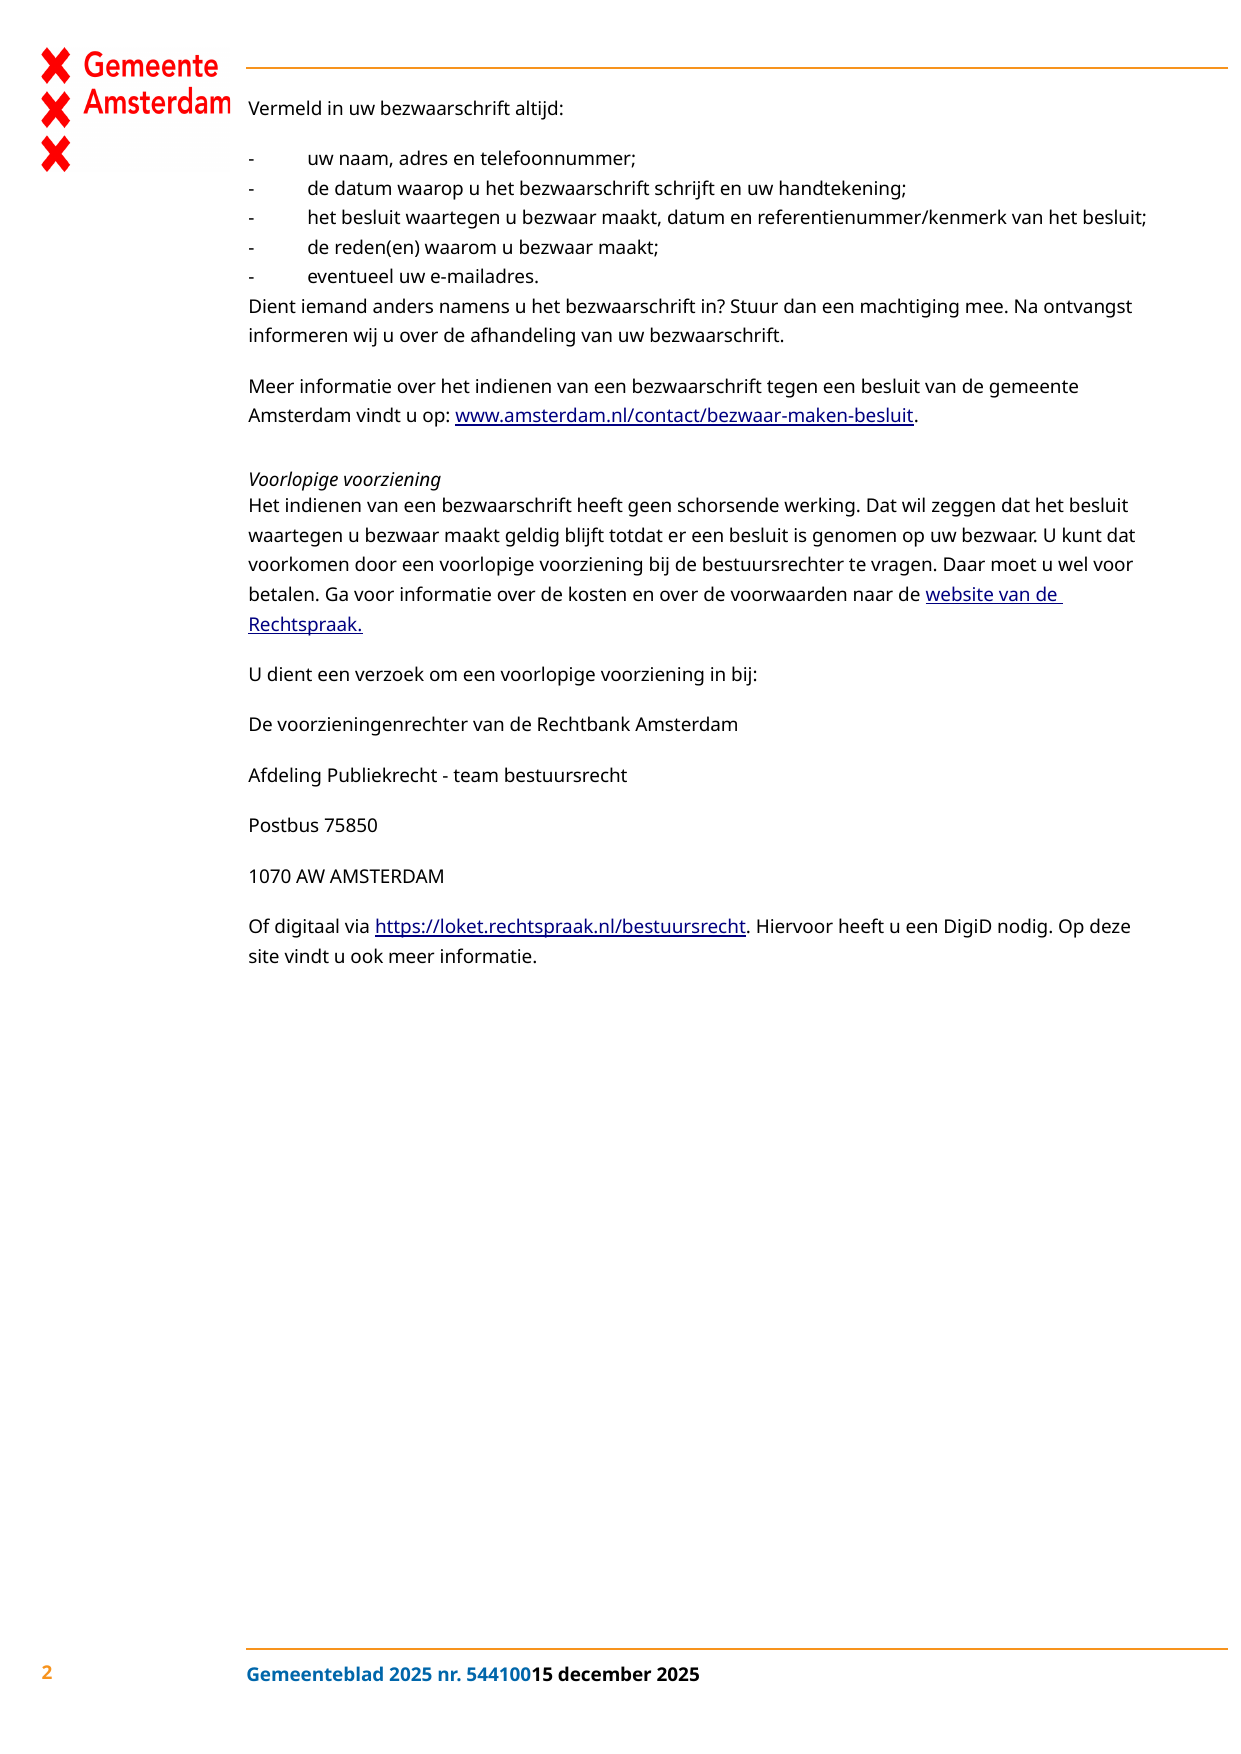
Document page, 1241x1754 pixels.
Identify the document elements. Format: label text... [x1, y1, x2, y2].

text Dient iemand anders namens u het bezwaarschrift in? Stuur dan een machtiging mee. Na ontvangst informeren wij u over de afhandeling van uw bezwaarschrift. [248, 293, 1152, 348]
text De voorzieningenrechter van de Rechtbank Amsterdam [248, 712, 1152, 737]
text Voorlopige voorziening [248, 467, 1152, 492]
text Vermeld in uw bezwaarschrift altijd: [248, 95, 1152, 121]
list uw naam, adres en telefoonnummer; [248, 145, 1152, 171]
text Postbus 75850 [248, 812, 1152, 838]
list eventueel uw e-mailadres. [248, 263, 1152, 289]
list het besluit waartegen u bezwaar maakt, datum en referentienummer/kenmerk van het besluit; [248, 204, 1152, 230]
text Meer informatie over het indienen van een bezwaarschrift tegen een besluit van de gemeente Amsterdam vindt u op: www.amsterdam.nl/contact/bezwaar-maken-besluit. [248, 373, 1152, 428]
list de datum waarop u het bezwaarschrift schrijft en uw handtekening; [248, 175, 1152, 201]
text Het indienen van een bezwaarschrift heeft geen schorsende werking. Dat wil zeggen dat het besluit waartegen u bezwaar maakt geldig blijft totdat er een besluit is genomen op uw bezwaar. U kunt dat voorkomen door een voorlopige voorziening bij de bestuursrechter te vragen. Daar moet u wel voor betalen. Ga voor informatie over de kosten en over de voorwaarden naar de website van de Rechtspraak. [248, 492, 1152, 636]
list de reden(en) waarom u bezwaar maakt; [248, 234, 1152, 260]
text Afdeling Publiekrecht - team bestuursrecht [248, 762, 1152, 788]
picture [41, 47, 231, 172]
text U dient een verzoek om een voorlopige voorziening in bij: [248, 661, 1152, 687]
text Of digitaal via https://loket.rechtspraak.nl/bestuursrecht. Hiervoor heeft u een DigiD nodig. Op deze site vindt u ook meer informatie. [248, 913, 1152, 968]
text 1070 AW AMSTERDAM [248, 863, 1152, 888]
